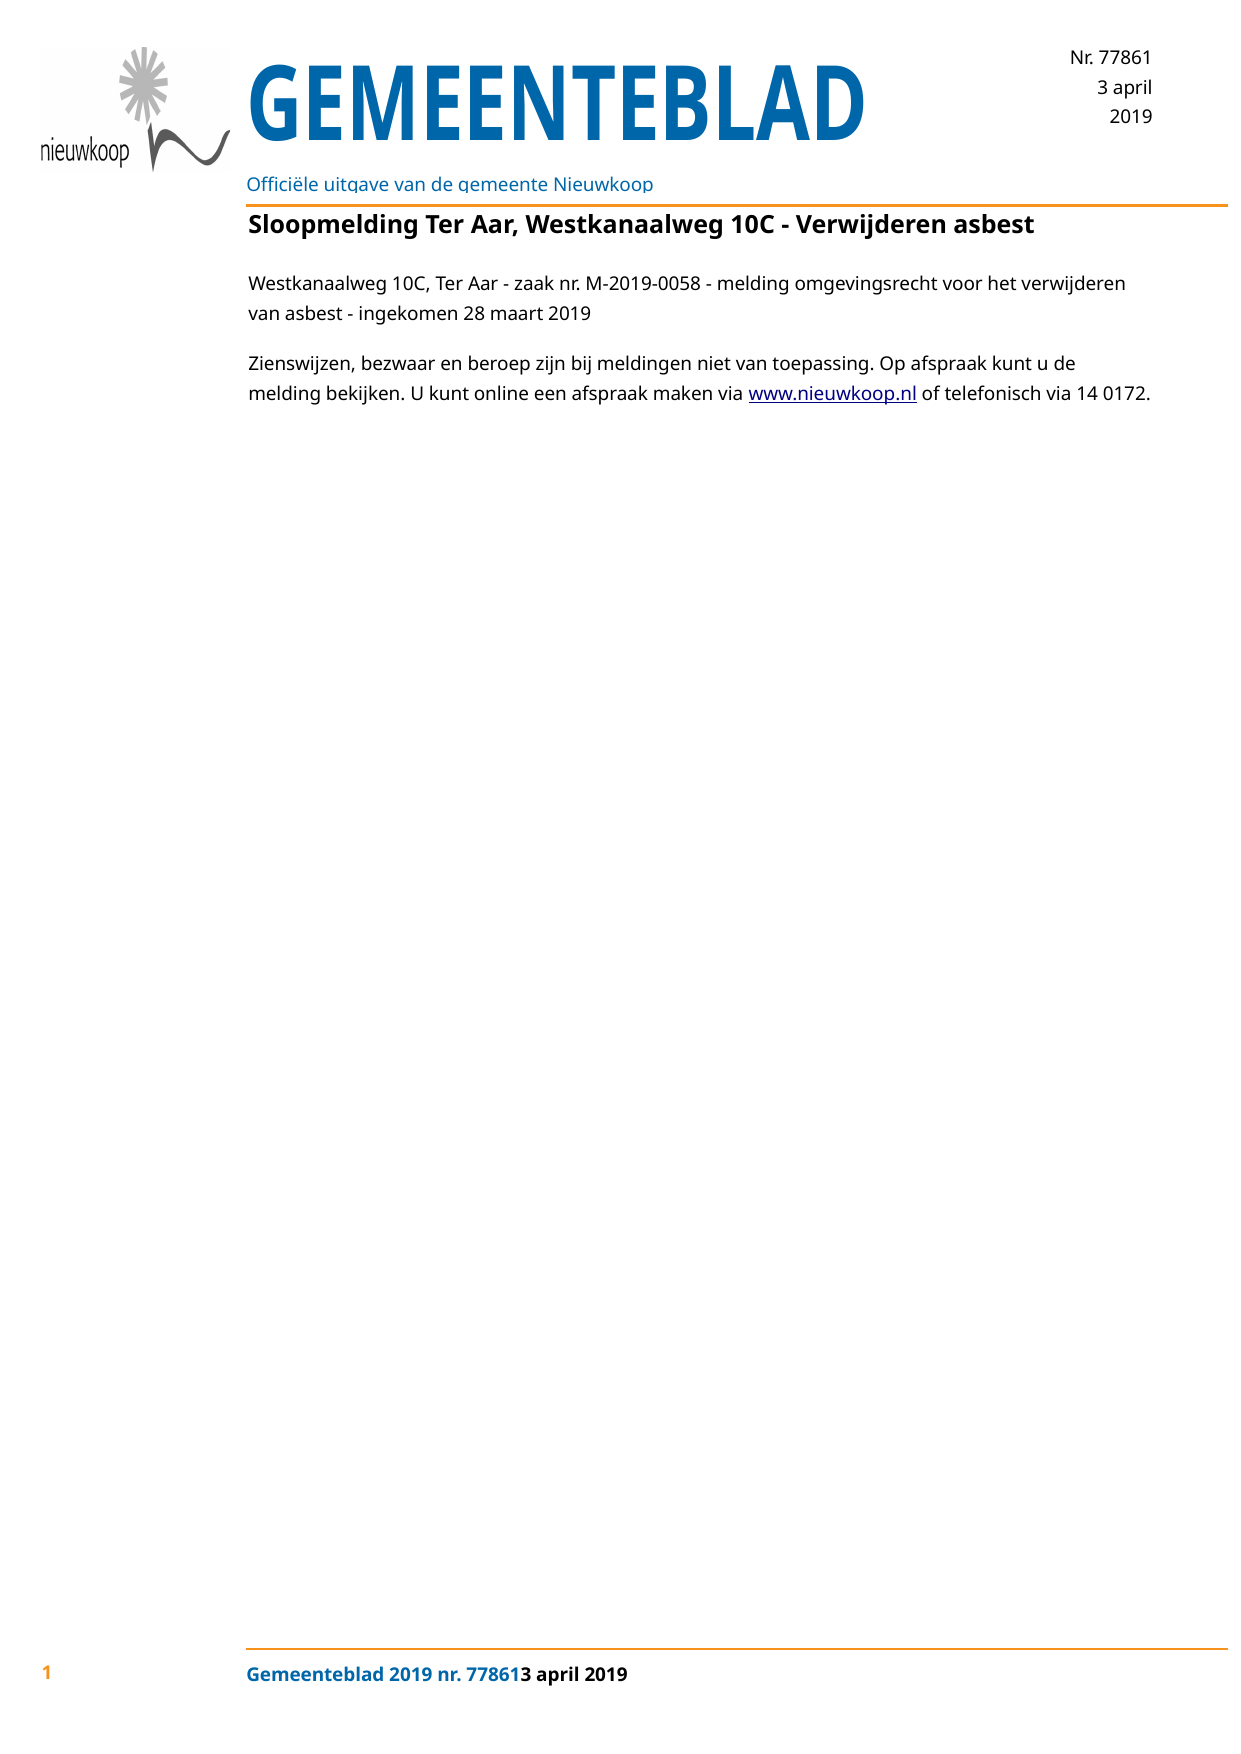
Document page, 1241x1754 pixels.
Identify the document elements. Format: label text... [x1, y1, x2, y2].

text Sloopmelding Ter Aar, Westkanaalweg 10C - Verwijderen asbest [248, 207, 1152, 241]
picture [41, 47, 231, 172]
text Westkanaalweg 10C, Ter Aar - zaak nr. M-2019-0058 - melding omgevingsrecht voor het verwijderen van asbest - ingekomen 28 maart 2019 [248, 270, 1152, 326]
text Zienswijzen, bezwaar en beroep zijn bij meldingen niet van toepassing. Op afspraak kunt u de melding bekijken. U kunt online een afspraak maken via www.nieuwkoop.nl of telefonisch via 14 0172. [248, 350, 1152, 406]
